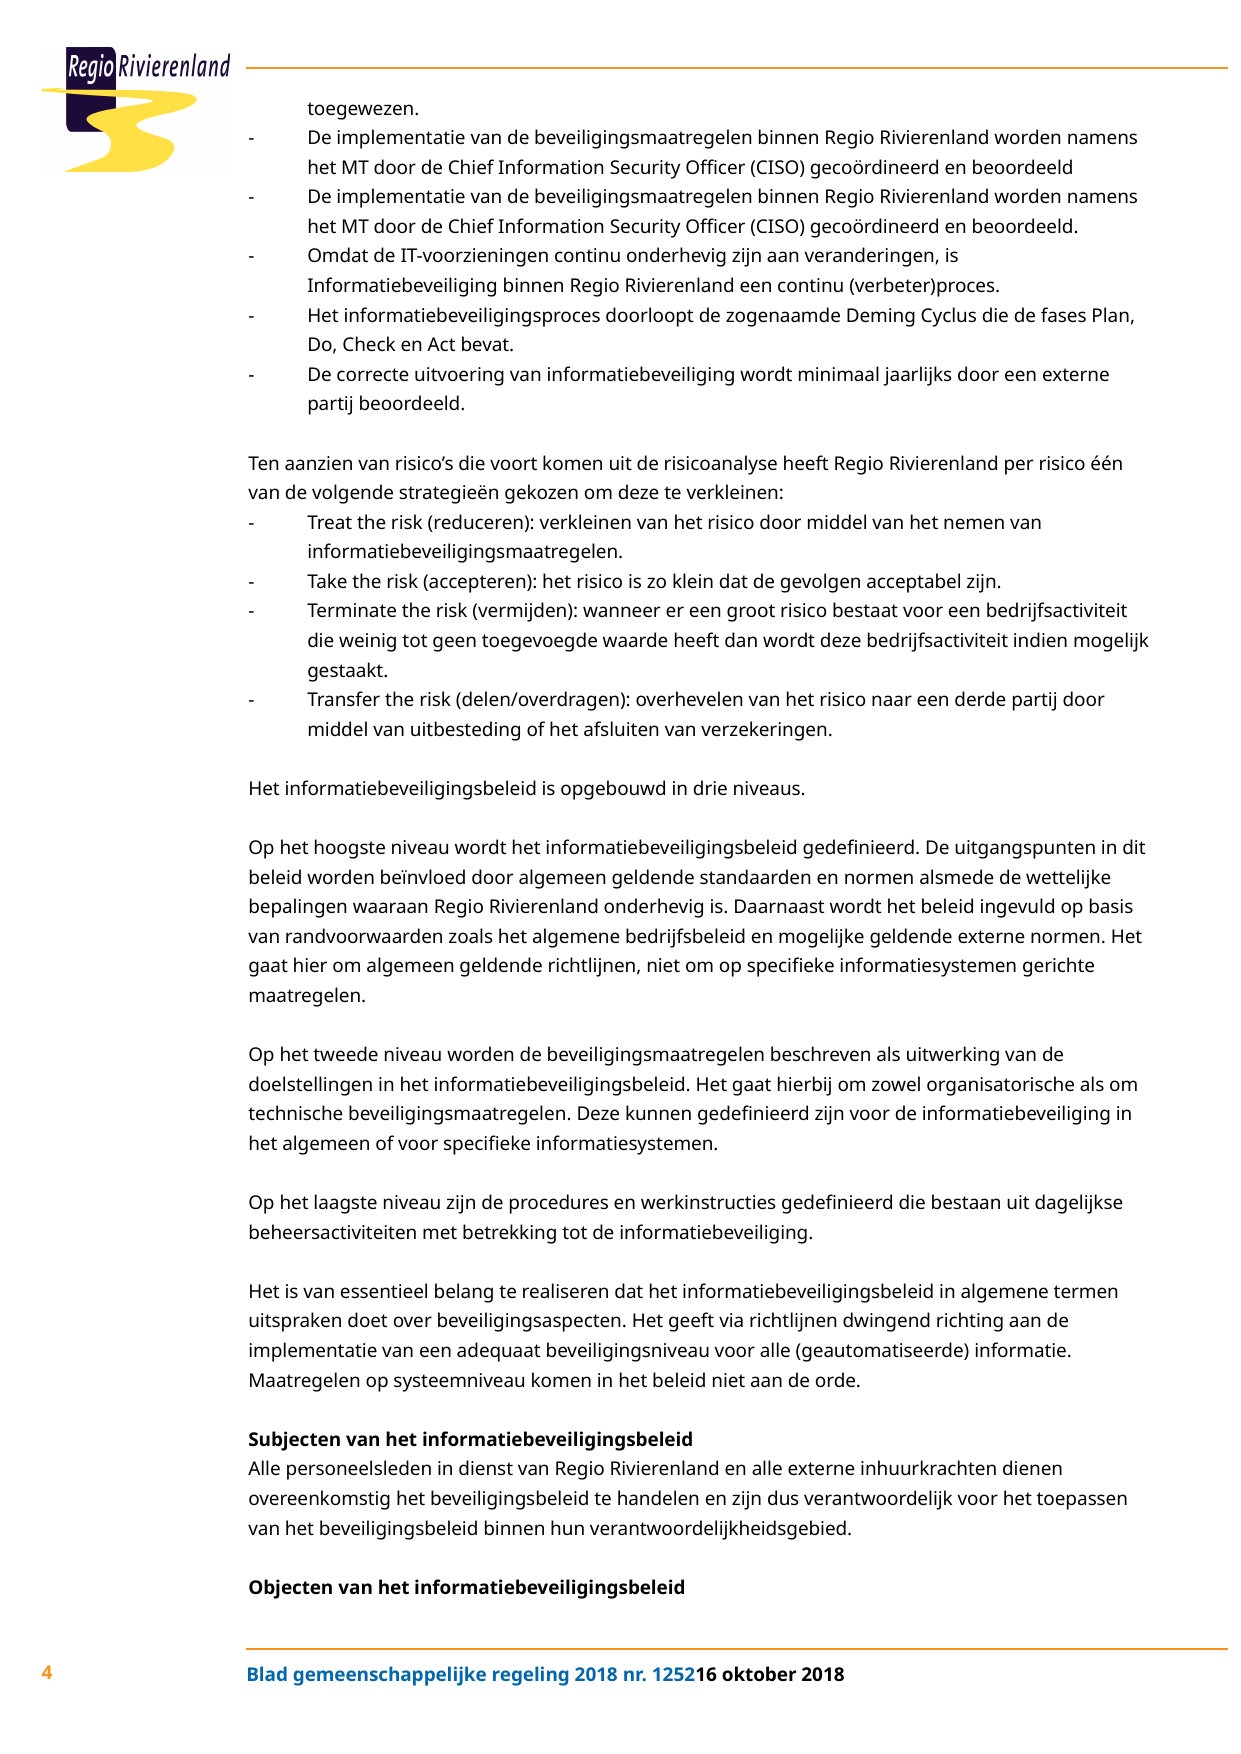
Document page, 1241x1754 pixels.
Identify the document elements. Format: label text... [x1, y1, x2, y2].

text Het informatiebeveiligingsbeleid is opgebouwd in drie niveaus. [248, 775, 1152, 801]
list Treat the risk (reduceren): verkleinen van het risico door middel van het nemen van informatiebeveiligingsmaatregelen. [248, 509, 1152, 564]
list Take the risk (accepteren): het risico is zo klein dat de gevolgen acceptabel zijn. [248, 568, 1152, 594]
text Het is van essentieel belang te realiseren dat het informatiebeveiligingsbeleid in algemene termen uitspraken doet over beveiligingsaspecten. Het geeft via richtlijnen dwingend richting aan de implementatie van een adequaat beveiligingsniveau voor alle (geautomatiseerde) informatie. Maatregelen op systeemniveau komen in het beleid niet aan de orde. [248, 1278, 1152, 1393]
list De implementatie van de beveiligingsmaatregelen binnen Regio Rivierenland worden namens het MT door de Chief Information Security Officer (CISO) gecoördineerd en beoordeeld. [248, 183, 1152, 239]
text Subjecten van het informatiebeveiligingsbeleid [248, 1426, 1152, 1452]
text Op het tweede niveau worden de beveiligingsmaatregelen beschreven als uitwerking van de doelstellingen in het informatiebeveiligingsbeleid. Het gaat hierbij om zowel organisatorische als om technische beveiligingsmaatregelen. Deze kunnen gedefinieerd zijn voor de informatiebeveiliging in het algemeen of voor specifieke informatiesystemen. [248, 1041, 1152, 1156]
list De implementatie van de beveiligingsmaatregelen binnen Regio Rivierenland worden namens het MT door de Chief Information Security Officer (CISO) gecoördineerd en beoordeeld [248, 124, 1152, 180]
picture [41, 47, 231, 172]
list Transfer the risk (delen/overdragen): overhevelen van het risico naar een derde partij door middel van uitbesteding of het afsluiten van verzekeringen. [248, 686, 1152, 742]
text Op het hoogste niveau wordt het informatiebeveiligingsbeleid gedefinieerd. De uitgangspunten in dit beleid worden beïnvloed door algemeen geldende standaarden en normen alsmede de wettelijke bepalingen waaraan Regio Rivierenland onderhevig is. Daarnaast wordt het beleid ingevuld op basis van randvoorwaarden zoals het algemene bedrijfsbeleid en mogelijke geldende externe normen. Het gaat hier om algemeen geldende richtlijnen, niet om op specifieke informatiesystemen gerichte maatregelen. [248, 834, 1152, 1008]
list toegewezen. [248, 95, 1152, 121]
text Ten aanzien van risico’s die voort komen uit de risicoanalyse heeft Regio Rivierenland per risico één van de volgende strategieën gekozen om deze te verkleinen: [248, 450, 1152, 505]
list Terminate the risk (vermijden): wanneer er een groot risico bestaat voor een bedrijfsactiviteit die weinig tot geen toegevoegde waarde heeft dan wordt deze bedrijfsactiviteit indien mogelijk gestaakt. [248, 598, 1152, 683]
text Alle personeelsleden in dienst van Regio Rivierenland en alle externe inhuurkrachten dienen overeenkomstig het beveiligingsbeleid te handelen en zijn dus verantwoordelijk voor het toepassen van het beveiligingsbeleid binnen hun verantwoordelijkheidsgebied. [248, 1456, 1152, 1541]
list De correcte uitvoering van informatiebeveiliging wordt minimaal jaarlijks door een externe partij beoordeeld. [248, 361, 1152, 416]
text Op het laagste niveau zijn de procedures en werkinstructies gedefinieerd die bestaan uit dagelijkse beheersactiviteiten met betrekking tot de informatiebeveiliging. [248, 1189, 1152, 1245]
text Objecten van het informatiebeveiligingsbeleid [248, 1574, 1152, 1600]
list Het informatiebeveiligingsproces doorloopt de zogenaamde Deming Cyclus die de fases Plan, Do, Check en Act bevat. [248, 302, 1152, 357]
list Omdat de IT-voorzieningen continu onderhevig zijn aan veranderingen, is Informatiebeveiliging binnen Regio Rivierenland een continu (verbeter)proces. [248, 243, 1152, 298]
